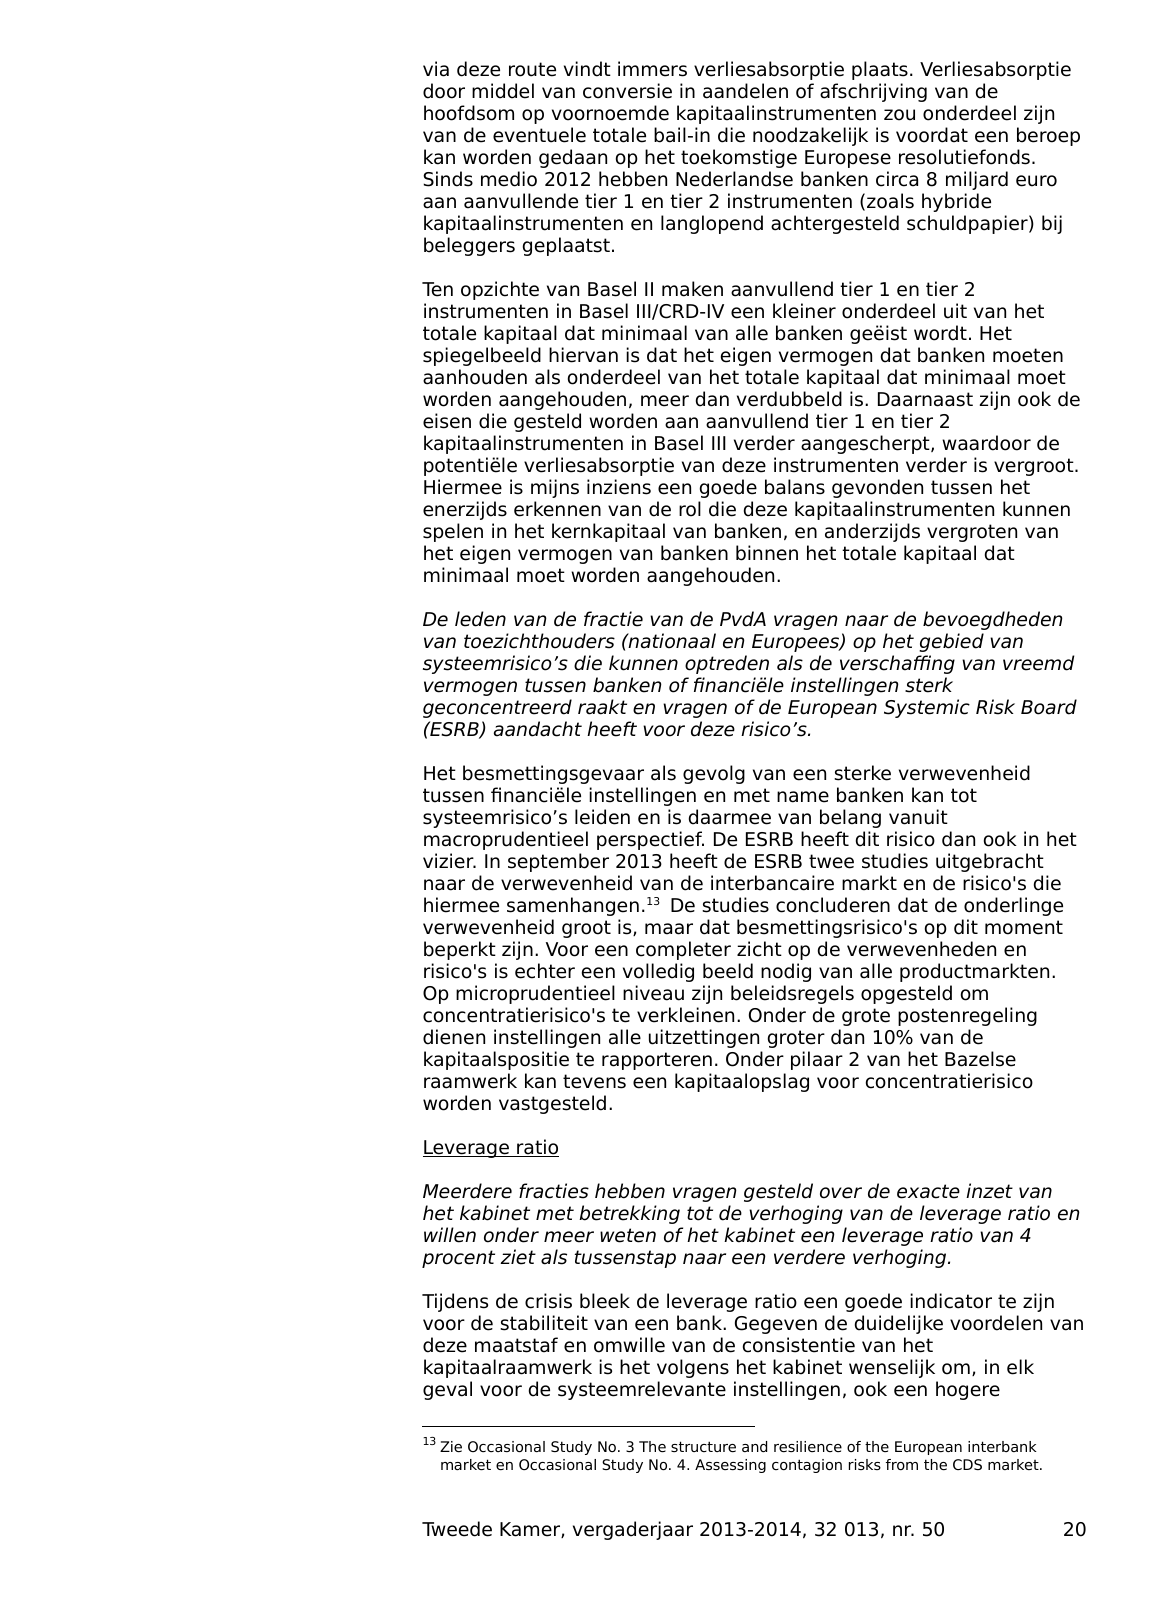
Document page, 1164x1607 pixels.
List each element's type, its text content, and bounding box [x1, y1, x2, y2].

text De leden van de fractie van de PvdA vragen naar de bevoegdheden van toezichthouders (nationaal en Europees) op het gebied van systeemrisico’s die kunnen optreden als de verschaffing van vreemd vermogen tussen banken of financiële instellingen sterk geconcentreerd raakt en vragen of de European Systemic Risk Board (ESRB) aandacht heeft voor deze risico’s. [422, 609, 1087, 741]
text Het besmettingsgevaar als gevolg van een sterke verwevenheid tussen financiële instellingen en met name banken kan tot systeemrisico’s leiden en is daarmee van belang vanuit macroprudentieel perspectief. De ESRB heeft dit risico dan ook in het vizier. In september 2013 heeft de ESRB twee studies uitgebracht naar de verwevenheid van de interbancaire markt en de risico's die hiermee samenhangen. De studies concluderen dat de onderlinge verwevenheid groot is, maar dat besmettingsrisico's op dit moment beperkt zijn. Voor een completer zicht op de verwevenheden en risico's is echter een volledig beeld nodig van alle productmarkten. Op microprudentieel niveau zijn beleidsregels opgesteld om concentratierisico's te verkleinen. Onder de grote postenregeling dienen instellingen alle uitzettingen groter dan 10% van de kapitaalspositie te rapporteren. Onder pilaar 2 van het Bazelse raamwerk kan tevens een kapitaalopslag voor concentratierisico worden vastgesteld. [422, 763, 1087, 1115]
text Tijdens de crisis bleek de leverage ratio een goede indicator te zijn voor de stabiliteit van een bank. Gegeven de duidelijke voordelen van deze maatstaf en omwille van de consistentie van het kapitaalraamwerk is het volgens het kabinet wenselijk om, in elk geval voor de systeemrelevante instellingen, ook een hogere [422, 1291, 1087, 1401]
text Meerdere fracties hebben vragen gesteld over de exacte inzet van het kabinet met betrekking tot de verhoging van de leverage ratio en willen onder meer weten of het kabinet een leverage ratio van 4 procent ziet als tussenstap naar een verdere verhoging. [422, 1181, 1087, 1269]
text Zie Occasional Study No. 3 The structure and resilience of the European interbank market en Occasional Study No. 4. Assessing contagion risks from the CDS market. [422, 1435, 1087, 1474]
text via deze route vindt immers verliesabsorptie plaats. Verliesabsorptie door middel van conversie in aandelen of afschrijving van de hoofdsom op voornoemde kapitaalinstrumenten zou onderdeel zijn van de eventuele totale bail-in die noodzakelijk is voordat een beroep kan worden gedaan op het toekomstige Europese resolutiefonds. Sinds medio 2012 hebben Nederlandse banken circa 8 miljard euro aan aanvullende tier 1 en tier 2 instrumenten (zoals hybride kapitaalinstrumenten en langlopend achtergesteld schuldpapier) bij beleggers geplaatst. [422, 59, 1087, 257]
text Ten opzichte van Basel II maken aanvullend tier 1 en tier 2 instrumenten in Basel III/CRD-IV een kleiner onderdeel uit van het totale kapitaal dat minimaal van alle banken geëist wordt. Het spiegelbeeld hiervan is dat het eigen vermogen dat banken moeten aanhouden als onderdeel van het totale kapitaal dat minimaal moet worden aangehouden, meer dan verdubbeld is. Daarnaast zijn ook de eisen die gesteld worden aan aanvullend tier 1 en tier 2 kapitaalinstrumenten in Basel III verder aangescherpt, waardoor de potentiële verliesabsorptie van deze instrumenten verder is vergroot. Hiermee is mijns inziens een goede balans gevonden tussen het enerzijds erkennen van de rol die deze kapitaalinstrumenten kunnen spelen in het kernkapitaal van banken, en anderzijds vergroten van het eigen vermogen van banken binnen het totale kapitaal dat minimaal moet worden aangehouden. [422, 279, 1087, 587]
subtitle Leverage ratio [422, 1137, 1087, 1159]
